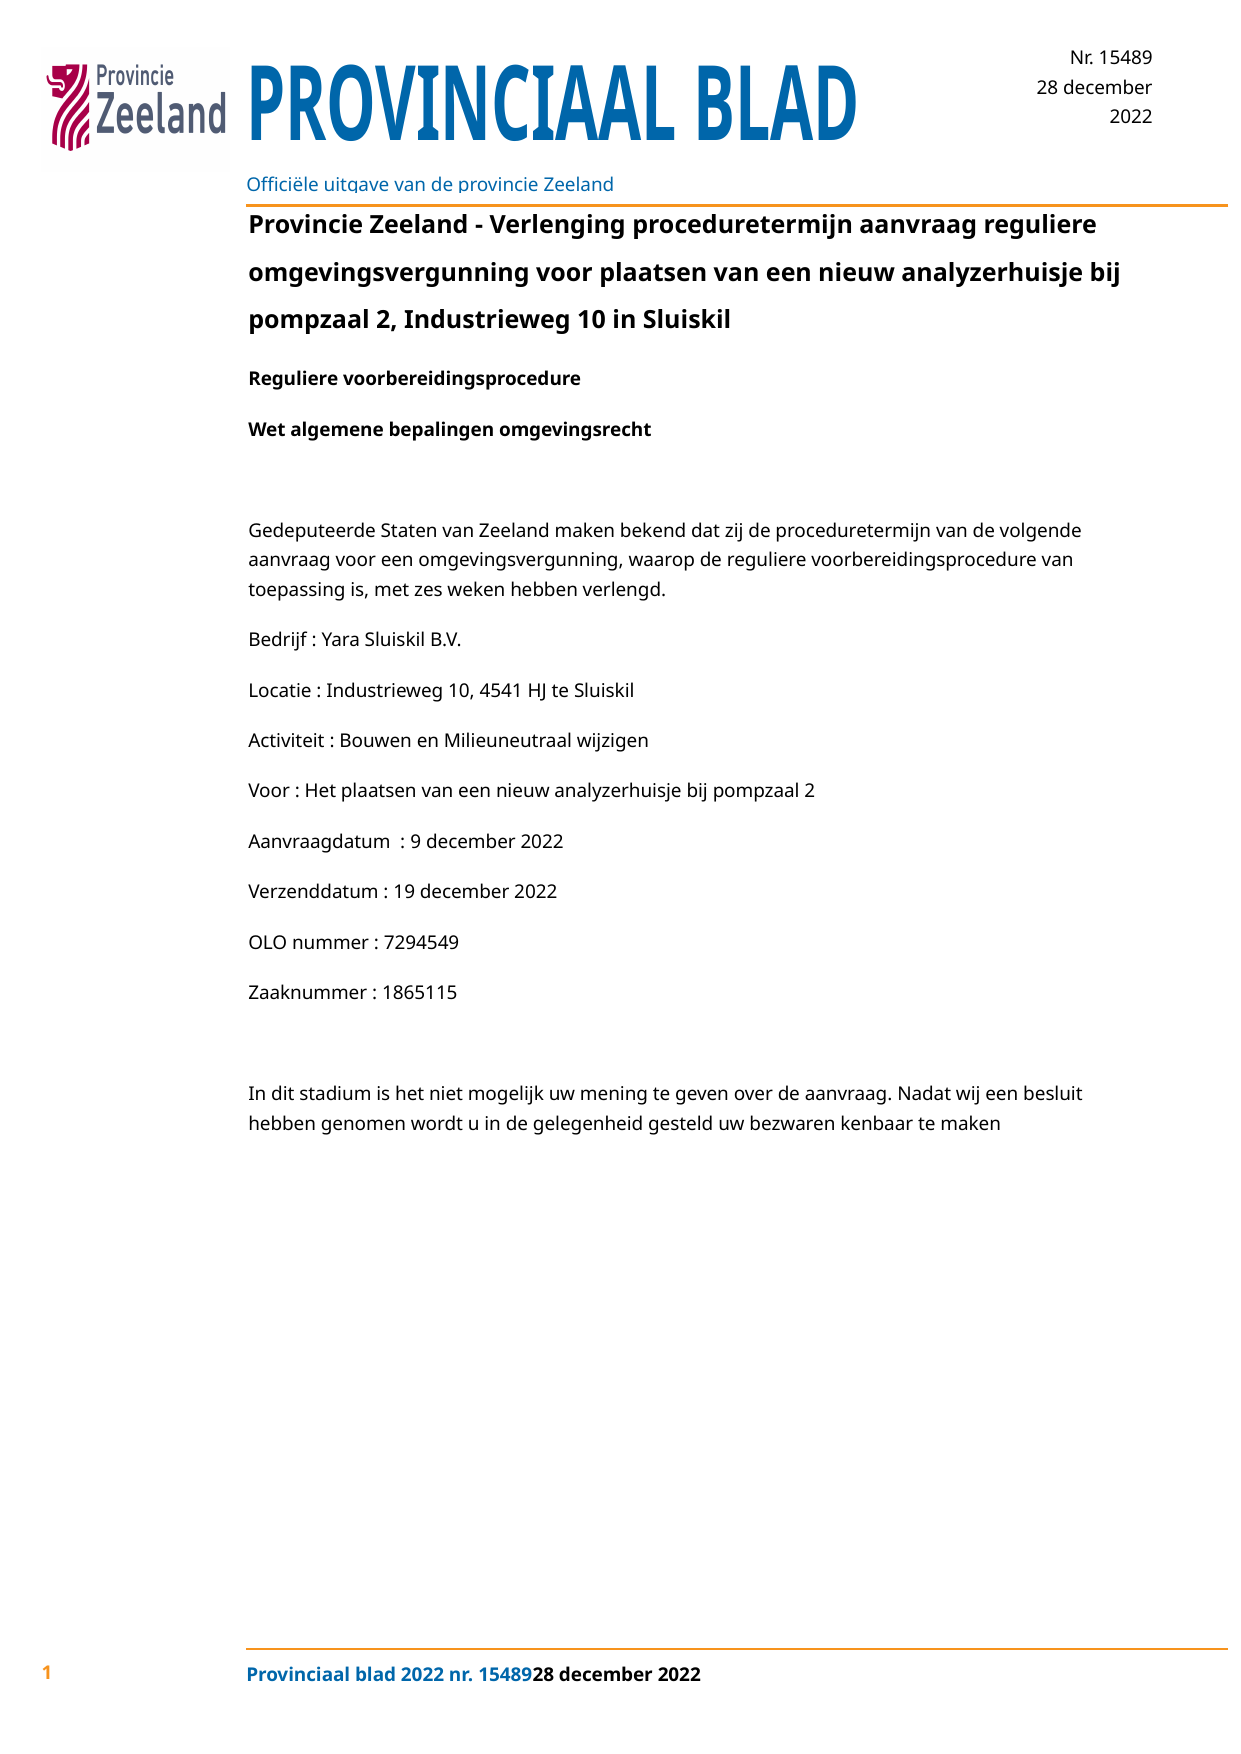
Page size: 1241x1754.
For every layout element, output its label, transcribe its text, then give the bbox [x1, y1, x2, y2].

text In dit stadium is het niet mogelijk uw mening te geven over de aanvraag. Nadat wij een besluit hebben genomen wordt u in de gelegenheid gesteld uw bezwaren kenbaar te maken [248, 1080, 1152, 1135]
picture [41, 47, 231, 172]
text Gedeputeerde Staten van Zeeland maken bekend dat zij de proceduretermijn van de volgende aanvraag voor een omgevingsvergunning, waarop de reguliere voorbereidingsprocedure van toepassing is, met zes weken hebben verlengd. [248, 517, 1152, 602]
text Wet algemene bepalingen omgevingsrecht [248, 416, 1152, 442]
text Activiteit : Bouwen en Milieuneutraal wijzigen [248, 727, 1152, 753]
text Voor : Het plaatsen van een nieuw analyzerhuisje bij pompzaal 2 [248, 778, 1152, 803]
text Aanvraagdatum : 9 december 2022 [248, 828, 1152, 854]
text OLO nummer : 7294549 [248, 929, 1152, 954]
text Bedrijf : Yara Sluiskil B.V. [248, 626, 1152, 652]
text Zaaknummer : 1865115 [248, 979, 1152, 1005]
text Verzenddatum : 19 december 2022 [248, 878, 1152, 904]
text Reguliere voorbereidingsprocedure [248, 366, 1152, 391]
text Locatie : Industrieweg 10, 4541 HJ te Sluiskil [248, 677, 1152, 702]
text Provincie Zeeland - Verlenging proceduretermijn aanvraag reguliere omgevingsvergunning voor plaatsen van een nieuw analyzerhuisje bij pompzaal 2, Industrieweg 10 in Sluiskil [248, 207, 1152, 336]
